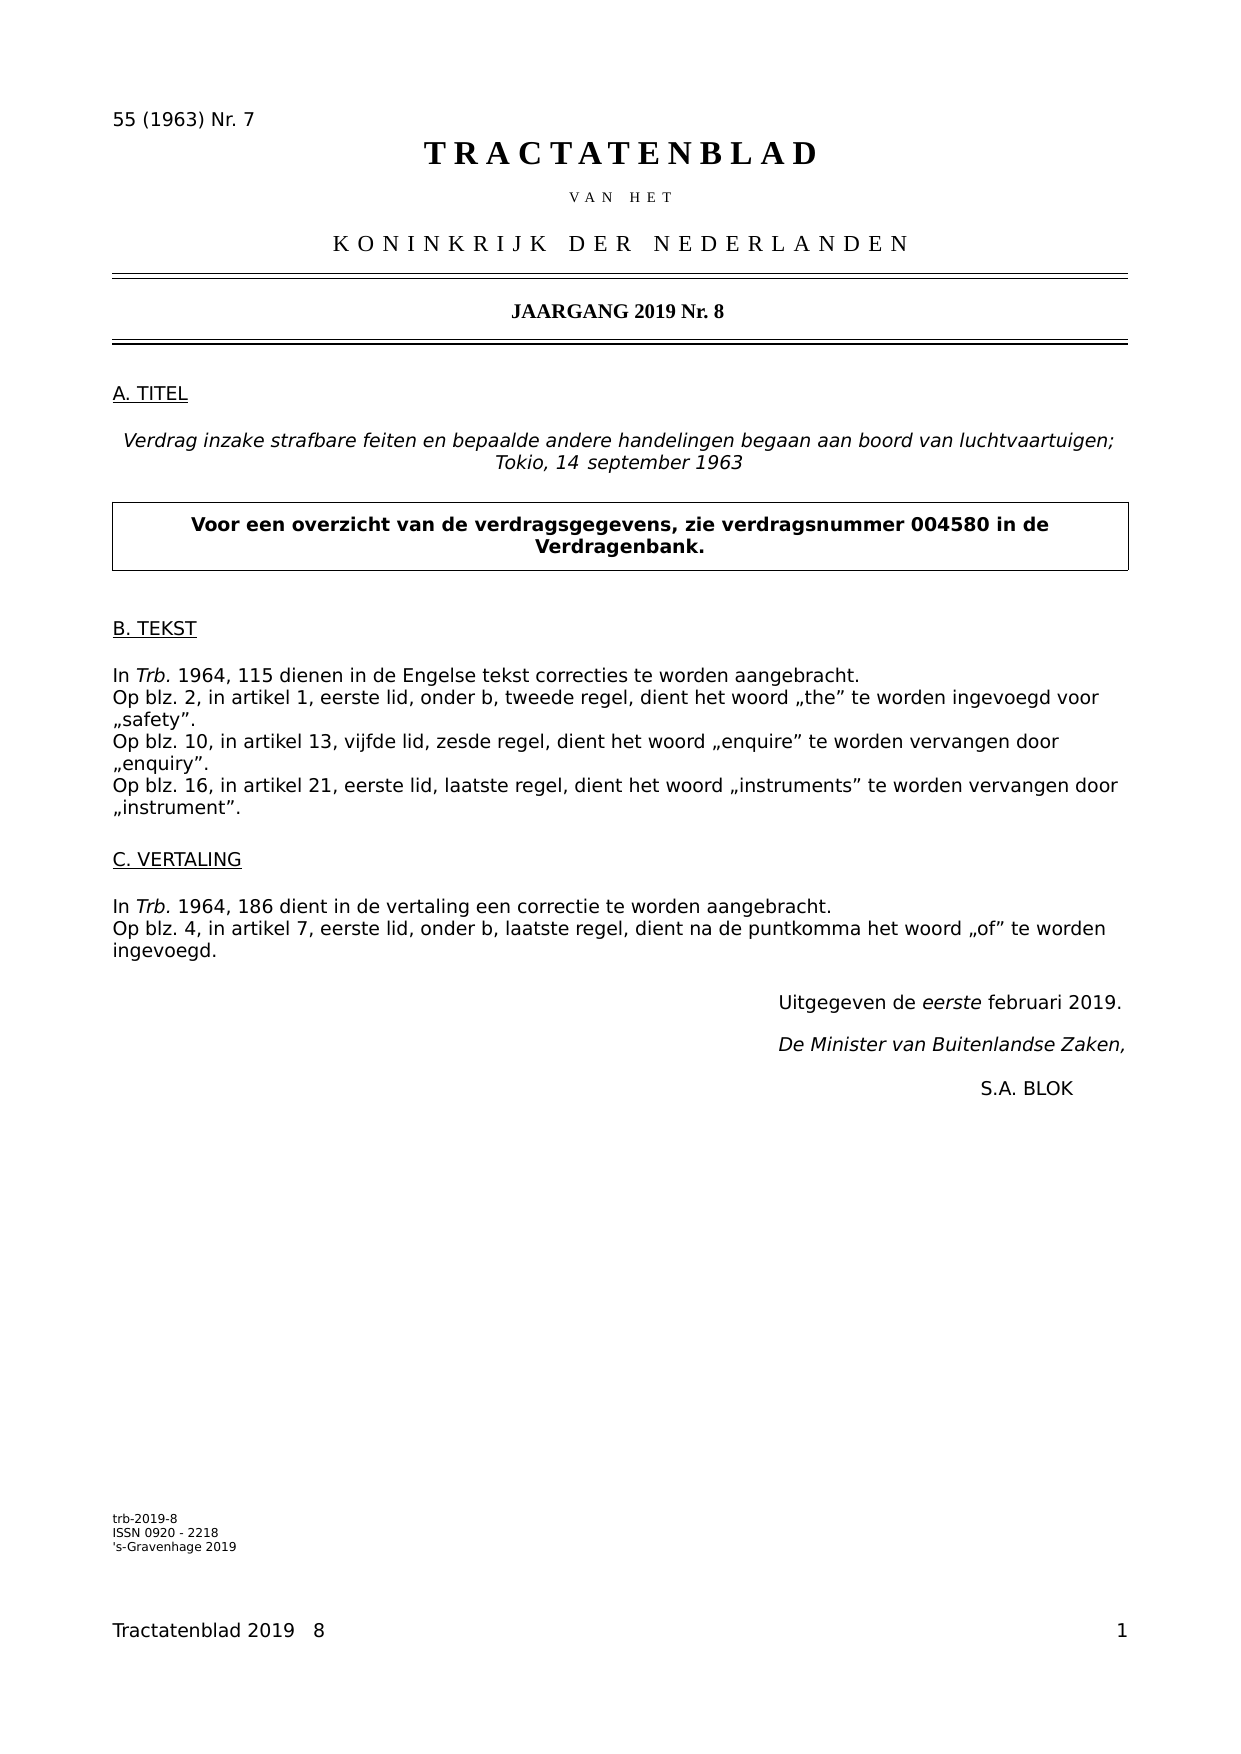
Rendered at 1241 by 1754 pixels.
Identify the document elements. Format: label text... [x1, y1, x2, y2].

text Op blz. 16, in artikel 21, eerste lid, laatste regel, dient het woord „instruments” te worden vervangen door „instrument”. [112, 775, 1128, 819]
text Uitgegeven de eerste februari 2019. [112, 992, 1128, 1014]
subtitle B. TEKST [112, 618, 1128, 640]
text Op blz. 10, in artikel 13, vijfde lid, zesde regel, dient het woord „enquire” te worden vervangen door „enquiry”. [112, 731, 1128, 775]
text Tokio, 14 september 1963 [112, 452, 1128, 474]
text Verdrag inzake strafbare feiten en bepaalde andere handelingen begaan aan boord van luchtvaartuigen; [112, 430, 1128, 452]
text Op blz. 4, in artikel 7, eerste lid, onder b, laatste regel, dient na de puntkomma het woord „of” te worden ingevoegd. [112, 918, 1128, 962]
text In Trb. 1964, 115 dienen in de Engelse tekst correcties te worden aangebracht. [112, 665, 1128, 687]
text KONINKRIJK DER NEDERLANDEN [112, 229, 1128, 256]
text VAN HET [112, 189, 1128, 206]
text De Minister van Buitenlandse Zaken, S.A. BLOK [112, 1034, 1128, 1100]
text JAARGANG 2019 Nr. 8 [112, 299, 1128, 323]
subtitle A. TITEL [112, 383, 1128, 405]
text 55 (1963) Nr. 7 [112, 109, 1128, 131]
text 's-Gravenhage 2019 [112, 1540, 346, 1554]
text Op blz. 2, in artikel 1, eerste lid, onder b, tweede regel, dient het woord „the” te worden ingevoegd voor „safety”. [112, 687, 1128, 731]
text ISSN 0920 - 2218 [112, 1526, 346, 1540]
subtitle C. VERTALING [112, 849, 1128, 871]
text trb-2019-8 [112, 1512, 346, 1526]
text In Trb. 1964, 186 dient in de vertaling een correctie te worden aangebracht. [112, 896, 1128, 918]
text TRACTATENBLAD [112, 133, 1128, 172]
